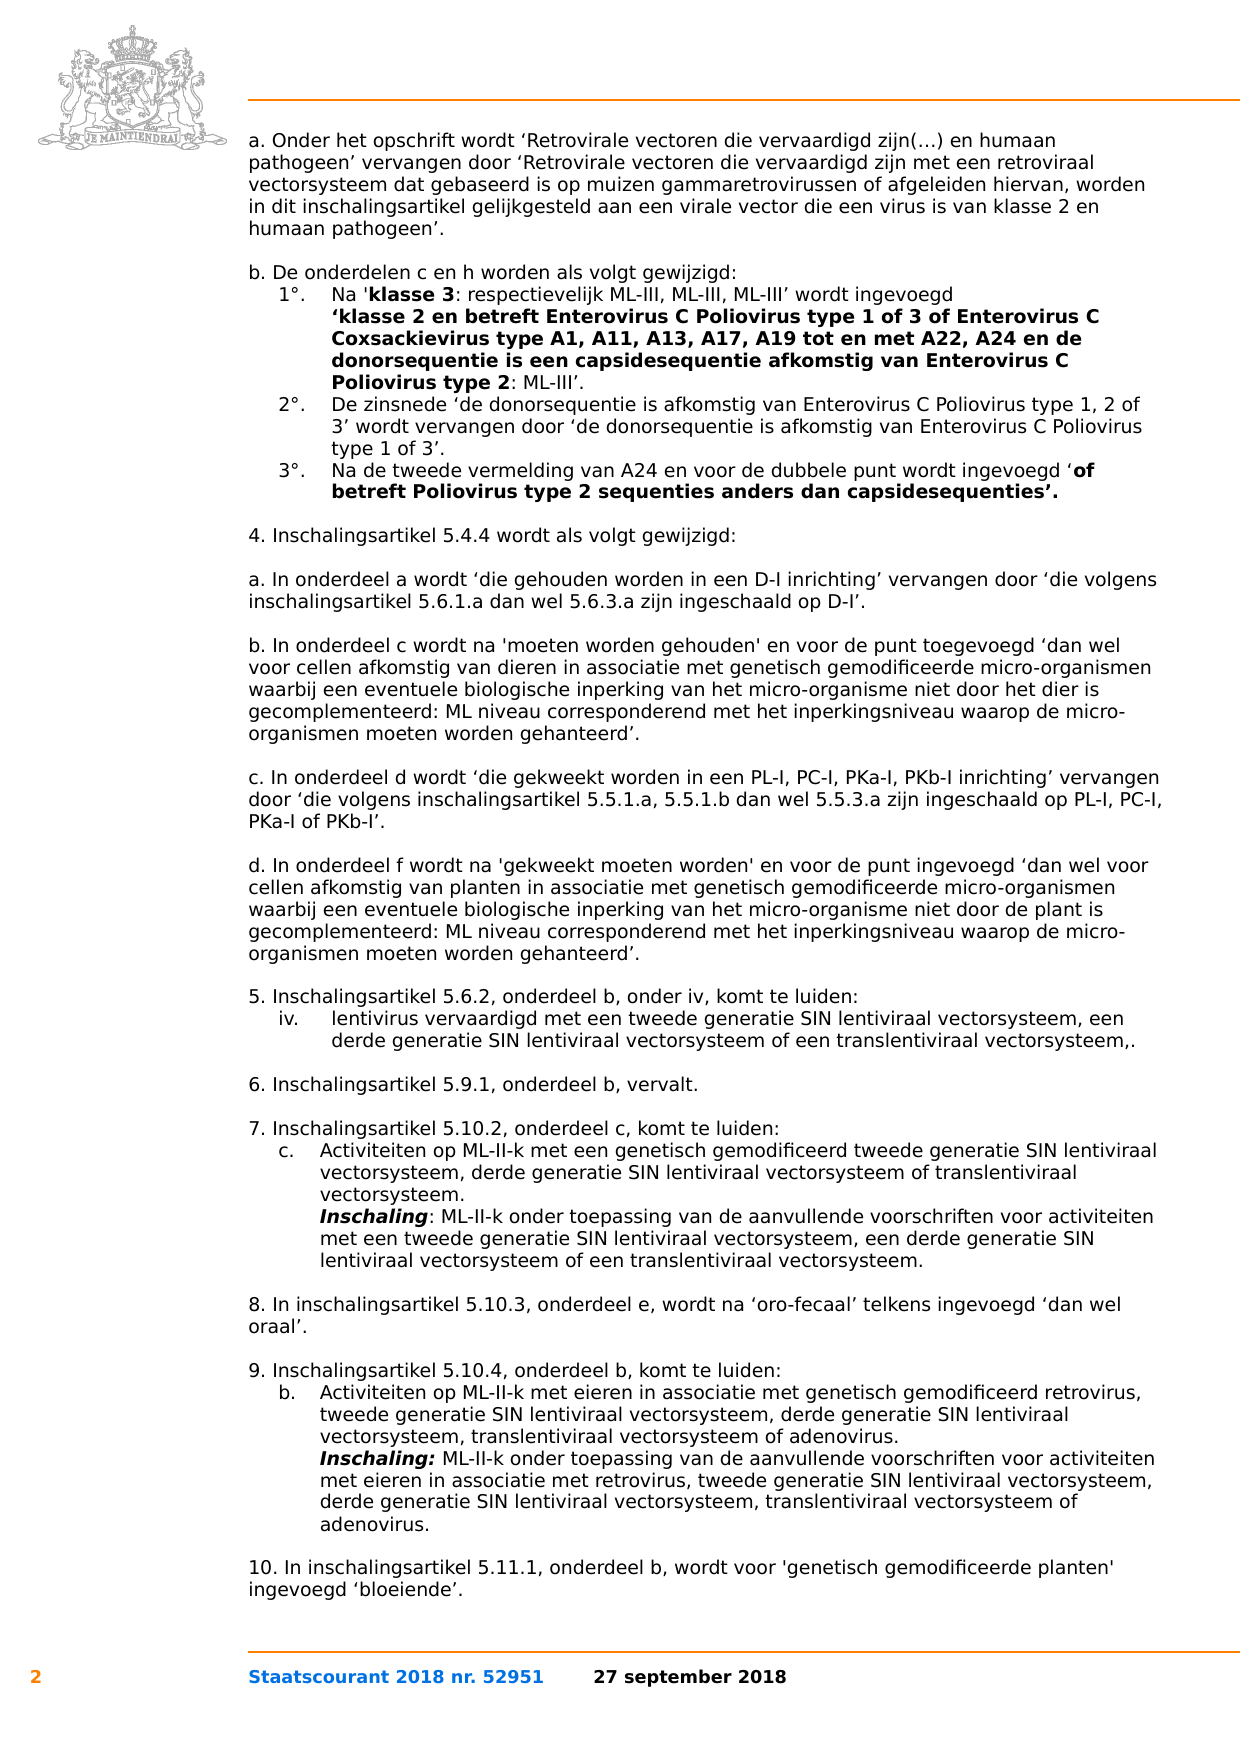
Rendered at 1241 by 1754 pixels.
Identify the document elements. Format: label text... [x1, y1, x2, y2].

text iv. lentivirus vervaardigd met een tweede generatie SIN lentiviraal vectorsysteem, een derde generatie SIN lentiviraal vectorsysteem of een translentiviraal vectorsysteem,. [278, 1008, 1163, 1052]
text 4. Inschalingsartikel 5.4.4 wordt als volgt gewijzigd: [248, 525, 1163, 547]
picture [38, 25, 227, 150]
text 1°. Na 'klasse 3: respectievelijk ML-III, ML-III, ML-III’ wordt ingevoegd [278, 284, 1163, 306]
text a. Onder het opschrift wordt ‘Retrovirale vectoren die vervaardigd zijn(…) en humaan pathogeen’ vervangen door ‘Retrovirale vectoren die vervaardigd zijn met een retroviraal vectorsysteem dat gebaseerd is op muizen gammaretrovirussen of afgeleiden hiervan, worden in dit inschalingsartikel gelijkgesteld aan een virale vector die een virus is van klasse 2 en humaan pathogeen’. [248, 130, 1163, 240]
text a. In onderdeel a wordt ‘die gehouden worden in een D-I inrichting’ vervangen door ‘die volgens inschalingsartikel 5.6.1.a dan wel 5.6.3.a zijn ingeschaald op D-I’. [248, 569, 1163, 613]
text b. Activiteiten op ML-II-k met eieren in associatie met genetisch gemodificeerd retrovirus, tweede generatie SIN lentiviraal vectorsysteem, derde generatie SIN lentiviraal vectorsysteem, translentiviraal vectorsysteem of adenovirus. [278, 1382, 1163, 1447]
text c. In onderdeel d wordt ‘die gekweekt worden in een PL-I, PC-I, PKa-I, PKb-I inrichting’ vervangen door ‘die volgens inschalingsartikel 5.5.1.a, 5.5.1.b dan wel 5.5.3.a zijn ingeschaald op PL-I, PC-I, PKa-I of PKb-I’. [248, 767, 1163, 833]
text 3°. Na de tweede vermelding van A24 en voor de dubbele punt wordt ingevoegd ‘of betreft Poliovirus type 2 sequenties anders dan capsidesequenties’. [278, 459, 1163, 503]
text Inschaling: ML-II-k onder toepassing van de aanvullende voorschriften voor activiteiten met een tweede generatie SIN lentiviraal vectorsysteem, een derde generatie SIN lentiviraal vectorsysteem of een translentiviraal vectorsysteem. [319, 1206, 1163, 1272]
text b. In onderdeel c wordt na 'moeten worden gehouden' en voor de punt toegevoegd ‘dan wel voor cellen afkomstig van dieren in associatie met genetisch gemodificeerde micro-organismen waarbij een eventuele biologische inperking van het micro-organisme niet door het dier is gecomplementeerd: ML niveau corresponderend met het inperkingsniveau waarop de micro-organismen moeten worden gehanteerd’. [248, 635, 1163, 745]
text 10. In inschalingsartikel 5.11.1, onderdeel b, wordt voor 'genetisch gemodificeerde planten' ingevoegd ‘bloeiende’. [248, 1557, 1163, 1601]
text 5. Inschalingsartikel 5.6.2, onderdeel b, onder iv, komt te luiden: [248, 986, 1163, 1008]
text 6. Inschalingsartikel 5.9.1, onderdeel b, vervalt. [248, 1074, 1163, 1096]
text 7. Inschalingsartikel 5.10.2, onderdeel c, komt te luiden: [248, 1118, 1163, 1140]
text 9. Inschalingsartikel 5.10.4, onderdeel b, komt te luiden: [248, 1359, 1163, 1382]
text d. In onderdeel f wordt na 'gekweekt moeten worden' en voor de punt ingevoegd ‘dan wel voor cellen afkomstig van planten in associatie met genetisch gemodificeerde micro-organismen waarbij een eventuele biologische inperking van het micro-organisme niet door de plant is gecomplementeerd: ML niveau corresponderend met het inperkingsniveau waarop de micro-organismen moeten worden gehanteerd’. [248, 854, 1163, 964]
text Inschaling: ML-II-k onder toepassing van de aanvullende voorschriften voor activiteiten met eieren in associatie met retrovirus, tweede generatie SIN lentiviraal vectorsysteem, derde generatie SIN lentiviraal vectorsysteem, translentiviraal vectorsysteem of adenovirus. [319, 1447, 1163, 1535]
text 2°. De zinsnede ‘de donorsequentie is afkomstig van Enterovirus C Poliovirus type 1, 2 of 3’ wordt vervangen door ‘de donorsequentie is afkomstig van Enterovirus C Poliovirus type 1 of 3’. [278, 393, 1163, 459]
text 8. In inschalingsartikel 5.10.3, onderdeel e, wordt na ‘oro-fecaal’ telkens ingevoegd ‘dan wel oraal’. [248, 1294, 1163, 1338]
text b. De onderdelen c en h worden als volgt gewijzigd: [248, 262, 1163, 284]
text c. Activiteiten op ML-II-k met een genetisch gemodificeerd tweede generatie SIN lentiviraal vectorsysteem, derde generatie SIN lentiviraal vectorsysteem of translentiviraal vectorsysteem. [278, 1140, 1163, 1206]
text ‘klasse 2 en betreft Enterovirus C Poliovirus type 1 of 3 of Enterovirus C Coxsackievirus type A1, A11, A13, A17, A19 tot en met A22, A24 en de donorsequentie is een capsidesequentie afkomstig van Enterovirus C Poliovirus type 2: ML-III’. [331, 306, 1163, 393]
